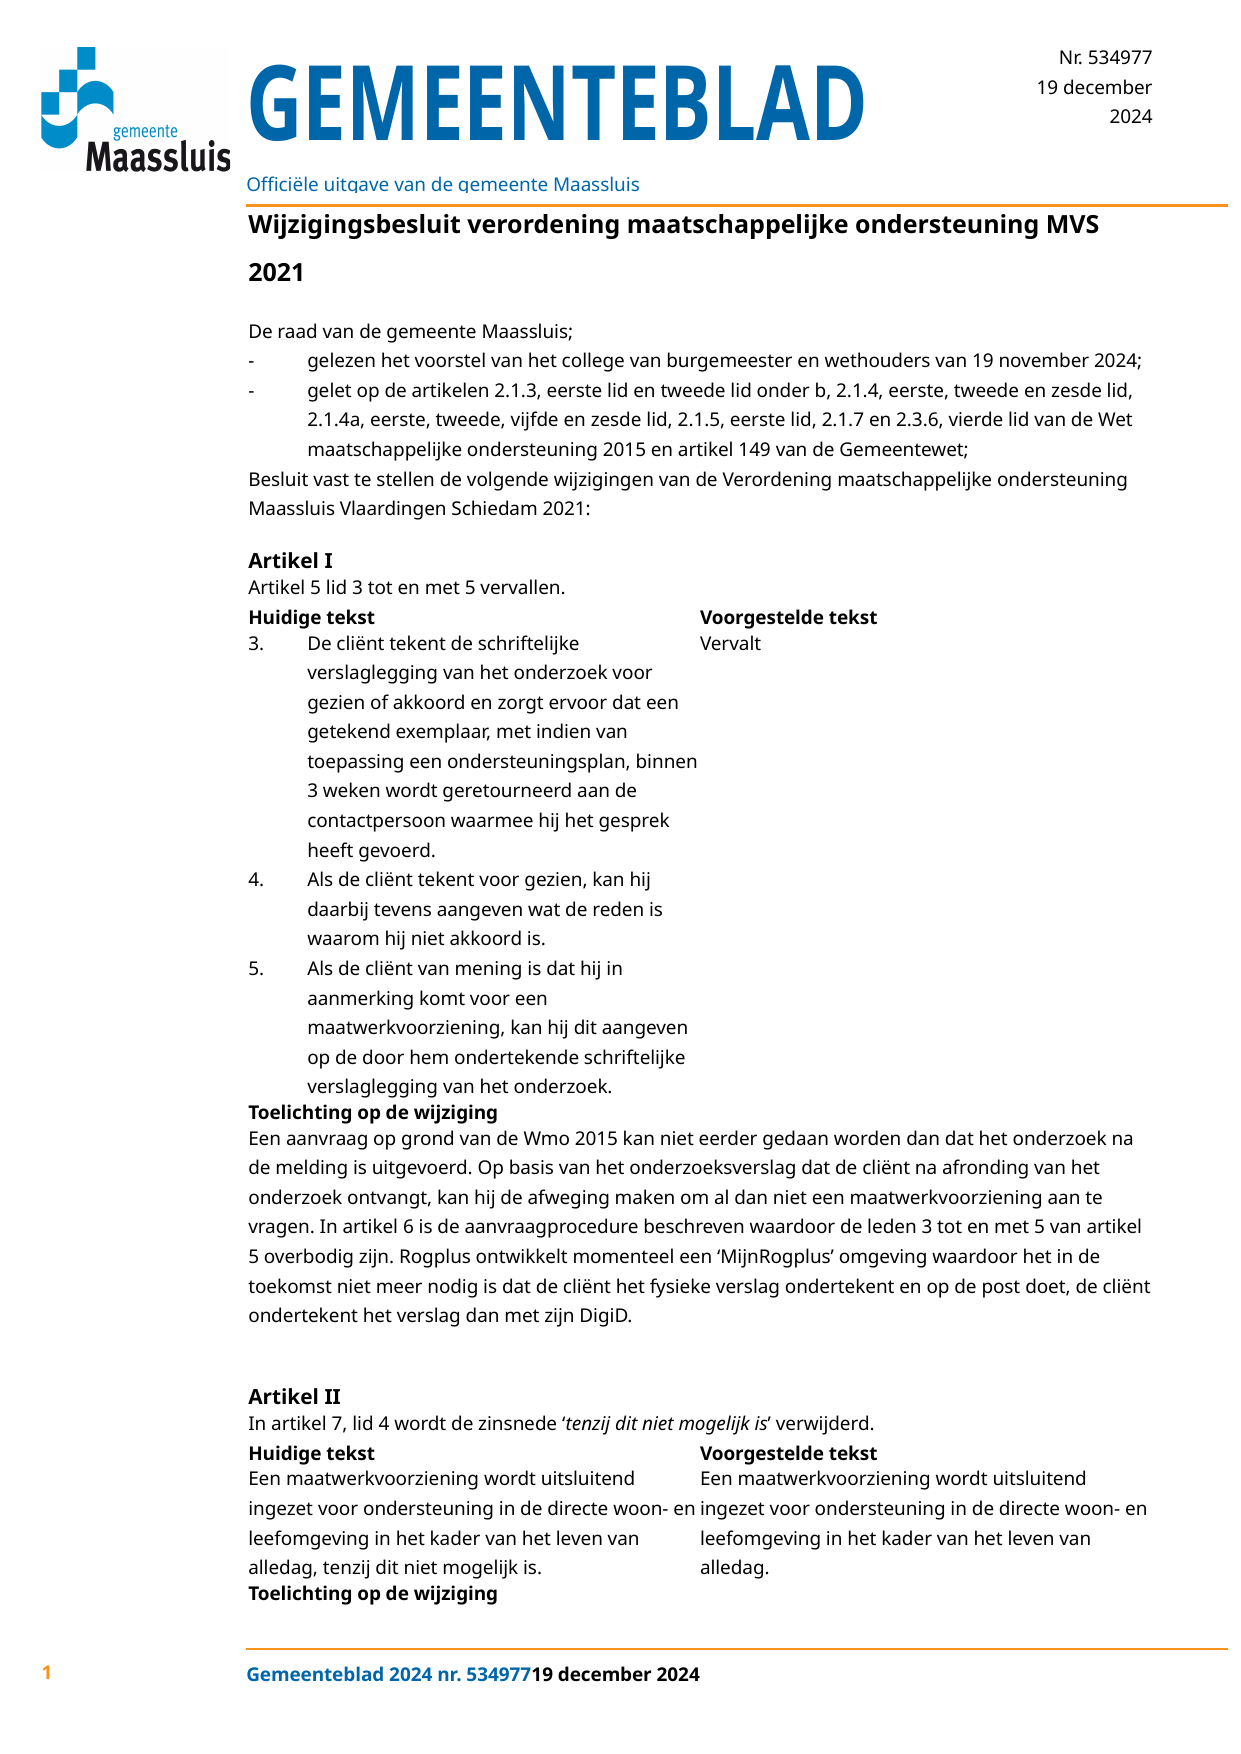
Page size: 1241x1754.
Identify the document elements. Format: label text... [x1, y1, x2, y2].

text In artikel 7, lid 4 wordt de zinsnede ‘tenzij dit niet mogelijk is’ verwijderd. [248, 1410, 1152, 1436]
text Besluit vast te stellen de volgende wijzigingen van de Verordening maatschappelijke ondersteuning Maassluis Vlaardingen Schiedam 2021: [248, 466, 1152, 521]
table_header Voorgestelde tekst [700, 1440, 1152, 1466]
list gelet op de artikelen 2.1.3, eerste lid en tweede lid onder b, 2.1.4, eerste, tweede en zesde lid, 2.1.4a, eerste, tweede, vijfde en zesde lid, 2.1.5, eerste lid, 2.1.7 en 2.3.6, vierde lid van de Wet maatschappelijke ondersteuning 2015 en artikel 149 van de Gemeentewet; [248, 377, 1152, 462]
text Wijzigingsbesluit verordening maatschappelijke ondersteuning MVS 2021 [248, 207, 1152, 288]
table_cell Vervalt [700, 630, 1152, 1099]
text Artikel II [248, 1382, 1152, 1410]
table_header Voorgestelde tekst [700, 604, 1152, 630]
table_cell Een aanvraag op grond van de Wmo 2015 kan niet eerder gedaan worden dan dat het onderzoek na de melding is uitgevoerd. Op basis van het onderzoeksverslag dat de cliënt na afronding van het onderzoek ontvangt, kan hij de afweging maken om al dan niet een maatwerkvoorziening aan te vragen. In artikel 6 is de aanvraagprocedure beschreven waardoor de leden 3 tot en met 5 van artikel 5 overbodig zijn. Rogplus ontwikkelt momenteel een ‘MijnRogplus’ omgeving waardoor het in de toekomst niet meer nodig is dat de cliënt het fysieke verslag ondertekent en op de post doet, de cliënt ondertekent het verslag dan met zijn DigiD. [248, 1125, 1152, 1328]
table_cell De cliënt tekent de schriftelijke verslaglegging van het onderzoek voor gezien of akkoord en zorgt ervoor dat een getekend exemplaar, met indien van toepassing een ondersteuningsplan, binnen 3 weken wordt geretourneerd aan de contactpersoon waarmee hij het gesprek heeft gevoerd. Als de cliënt tekent voor gezien, kan hij daarbij tevens aangeven wat de reden is waarom hij niet akkoord is. Als de cliënt van mening is dat hij in aanmerking komt voor een maatwerkvoorziening, kan hij dit aangeven op de door hem ondertekende schriftelijke verslaglegging van het onderzoek. [248, 630, 700, 1099]
text Artikel I [248, 546, 1152, 574]
table_cell Toelichting op de wijziging [248, 1099, 1152, 1125]
picture [41, 47, 231, 172]
text De raad van de gemeente Maassluis; [248, 318, 1152, 344]
list gelezen het voorstel van het college van burgemeester en wethouders van 19 november 2024; [248, 347, 1152, 373]
text Artikel 5 lid 3 tot en met 5 vervallen. [248, 574, 1152, 600]
table_header Huidige tekst [248, 604, 700, 630]
table_header Huidige tekst [248, 1440, 700, 1466]
picture [41, 47, 77, 92]
table_cell Een maatwerkvoorziening wordt uitsluitend ingezet voor ondersteuning in de directe woon- en leefomgeving in het kader van het leven van alledag, tenzij dit niet mogelijk is. [248, 1466, 700, 1580]
table_cell Toelichting op de wijziging [248, 1580, 1152, 1606]
table_cell Een maatwerkvoorziening wordt uitsluitend ingezet voor ondersteuning in de directe woon- en leefomgeving in het kader van het leven van alledag. [700, 1466, 1152, 1580]
